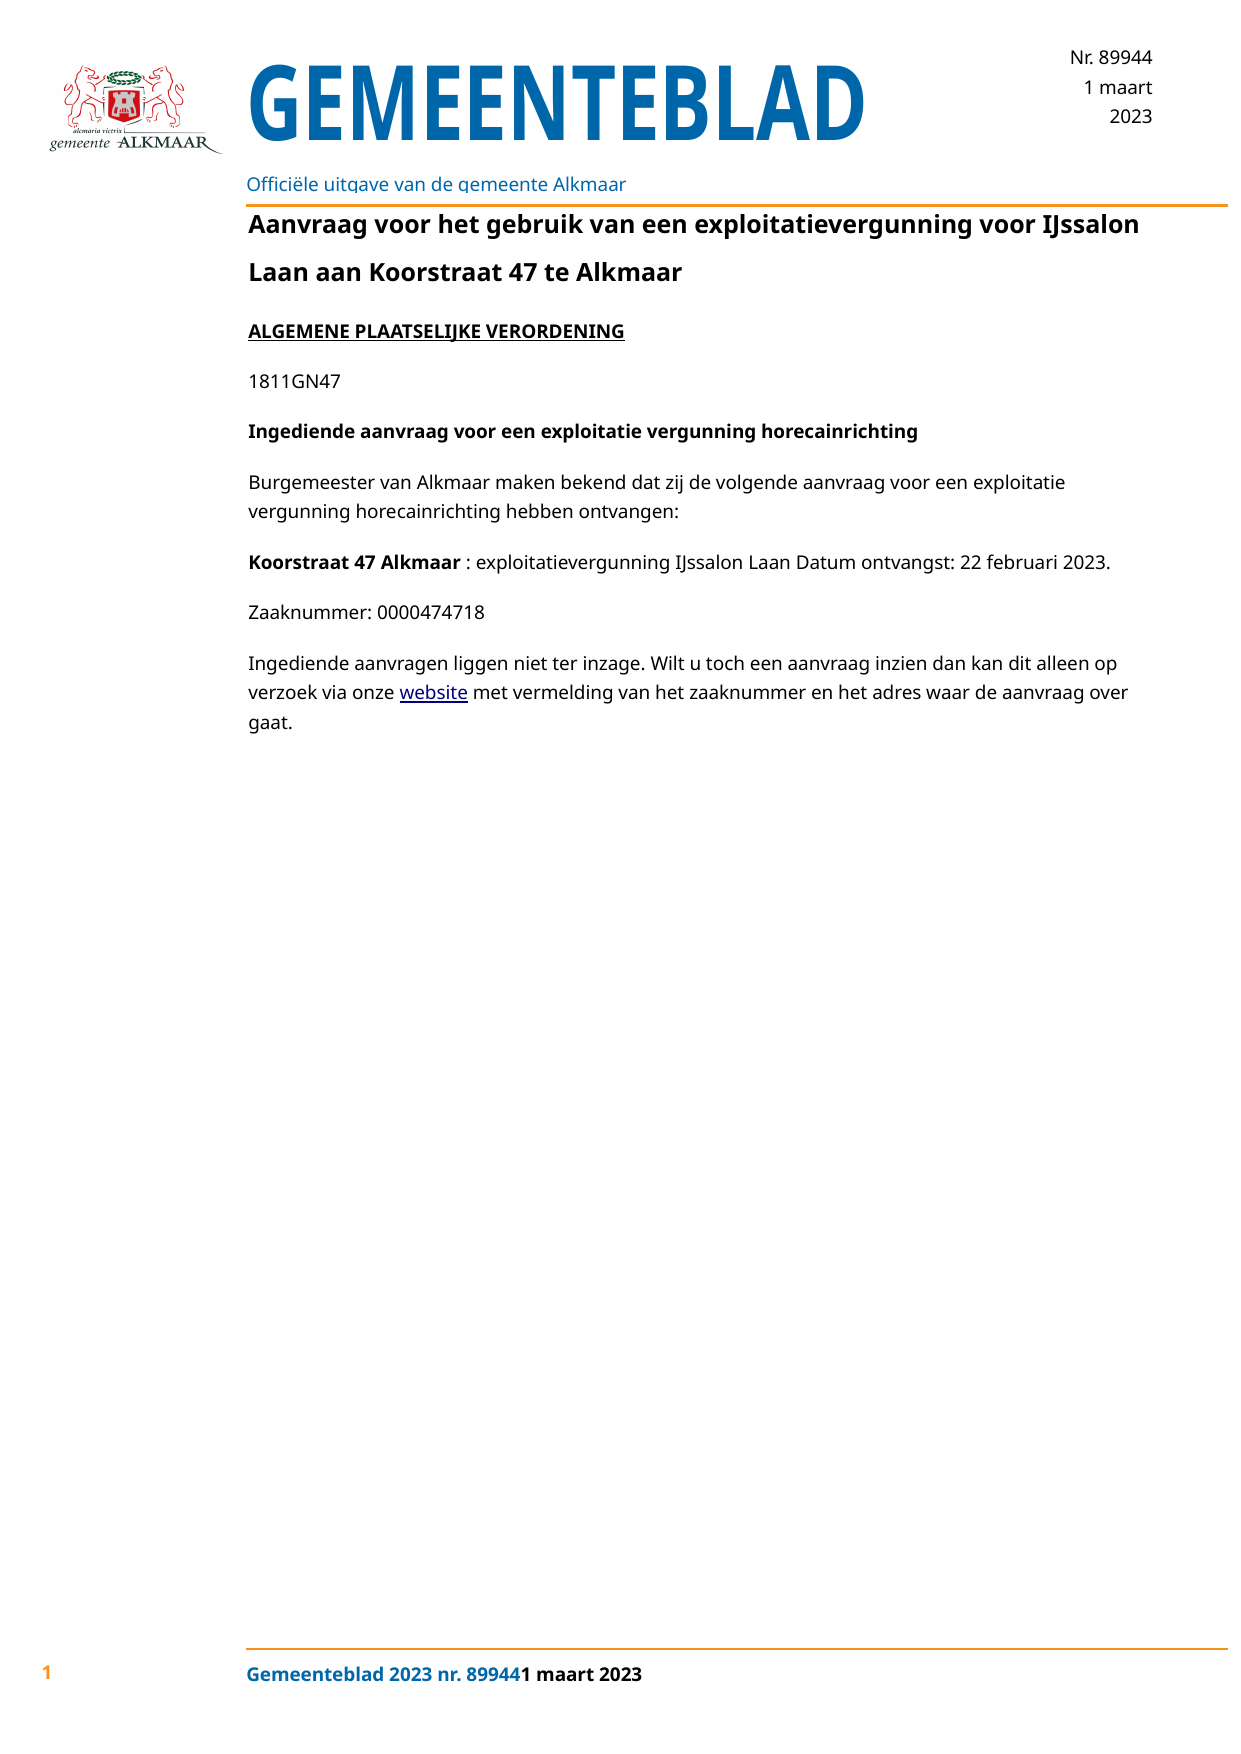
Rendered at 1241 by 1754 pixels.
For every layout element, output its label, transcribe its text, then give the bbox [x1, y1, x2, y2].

text Burgemeester van Alkmaar maken bekend dat zij de volgende aanvraag voor een exploitatie vergunning horecainrichting hebben ontvangen: [248, 469, 1152, 524]
text 1811GN47 [248, 368, 1152, 394]
text Aanvraag voor het gebruik van een exploitatievergunning voor IJssalon Laan aan Koorstraat 47 te Alkmaar [248, 207, 1152, 288]
text Ingediende aanvraag voor een exploitatie vergunning horecainrichting [248, 419, 1152, 444]
text Zaaknummer: 0000474718 [248, 599, 1152, 625]
text Koorstraat 47 Alkmaar : exploitatievergunning IJssalon Laan Datum ontvangst: 22 februari 2023. [248, 549, 1152, 575]
picture [41, 47, 231, 172]
text Ingediende aanvragen liggen niet ter inzage. Wilt u toch een aanvraag inzien dan kan dit alleen op verzoek via onze website met vermelding van het zaaknummer en het adres waar de aanvraag over gaat. [248, 650, 1152, 735]
text ALGEMENE PLAATSELIJKE VERORDENING [248, 318, 1152, 344]
